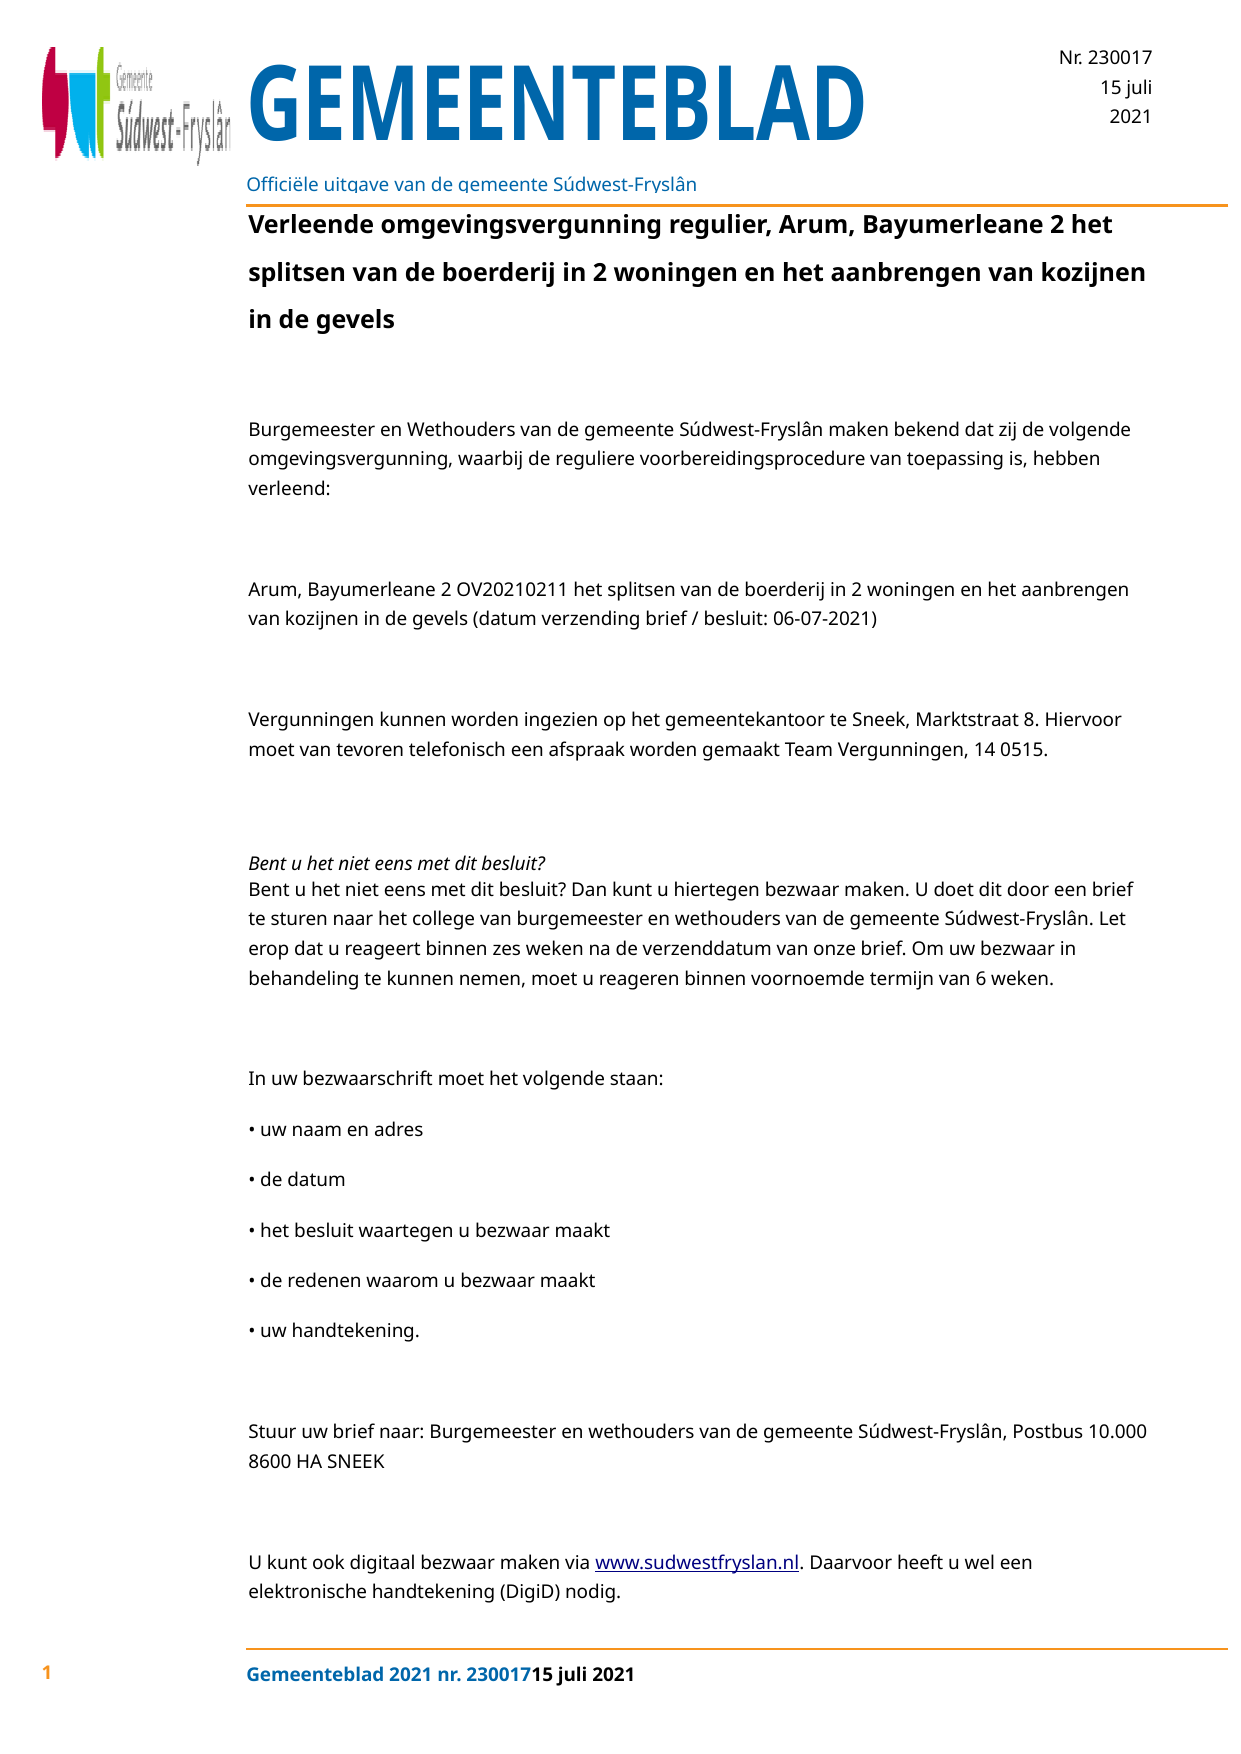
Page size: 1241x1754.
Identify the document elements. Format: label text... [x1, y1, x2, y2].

text • uw handtekening. [248, 1318, 1152, 1343]
text • uw naam en adres [248, 1116, 1152, 1142]
text In uw bezwaarschrift moet het volgende staan: [248, 1066, 1152, 1091]
picture [41, 47, 231, 172]
text • de redenen waarom u bezwaar maakt [248, 1267, 1152, 1293]
text • de datum [248, 1166, 1152, 1192]
text • het besluit waartegen u bezwaar maakt [248, 1217, 1152, 1243]
text U kunt ook digitaal bezwaar maken via www.sudwestfryslan.nl. Daarvoor heeft u wel een elektronische handtekening (DigiD) nodig. [248, 1549, 1152, 1604]
text Verleende omgevingsvergunning regulier, Arum, Bayumerleane 2 het splitsen van de boerderij in 2 woningen en het aanbrengen van kozijnen in de gevels [248, 207, 1152, 336]
text Bent u het niet eens met dit besluit? [248, 850, 1152, 876]
text Stuur uw brief naar: Burgemeester en wethouders van de gemeente Súdwest-Fryslân, Postbus 10.000 8600 HA SNEEK [248, 1418, 1152, 1474]
text Vergunningen kunnen worden ingezien op het gemeentekantoor te Sneek, Marktstraat 8. Hiervoor moet van tevoren telefonisch een afspraak worden gemaakt Team Vergunningen, 14 0515. [248, 706, 1152, 762]
text Bent u het niet eens met dit besluit? Dan kunt u hiertegen bezwaar maken. U doet dit door een brief te sturen naar het college van burgemeester en wethouders van de gemeente Súdwest-Fryslân. Let erop dat u reageert binnen zes weken na de verzenddatum van onze brief. Om uw bezwaar in behandeling te kunnen nemen, moet u reageren binnen voornoemde termijn van 6 weken. [248, 876, 1152, 991]
text Arum, Bayumerleane 2 OV20210211 het splitsen van de boerderij in 2 woningen en het aanbrengen van kozijnen in de gevels (datum verzending brief / besluit: 06-07-2021) [248, 576, 1152, 631]
text Burgemeester en Wethouders van de gemeente Súdwest-Fryslân maken bekend dat zij de volgende omgevingsvergunning, waarbij de reguliere voorbereidingsprocedure van toepassing is, hebben verleend: [248, 416, 1152, 501]
